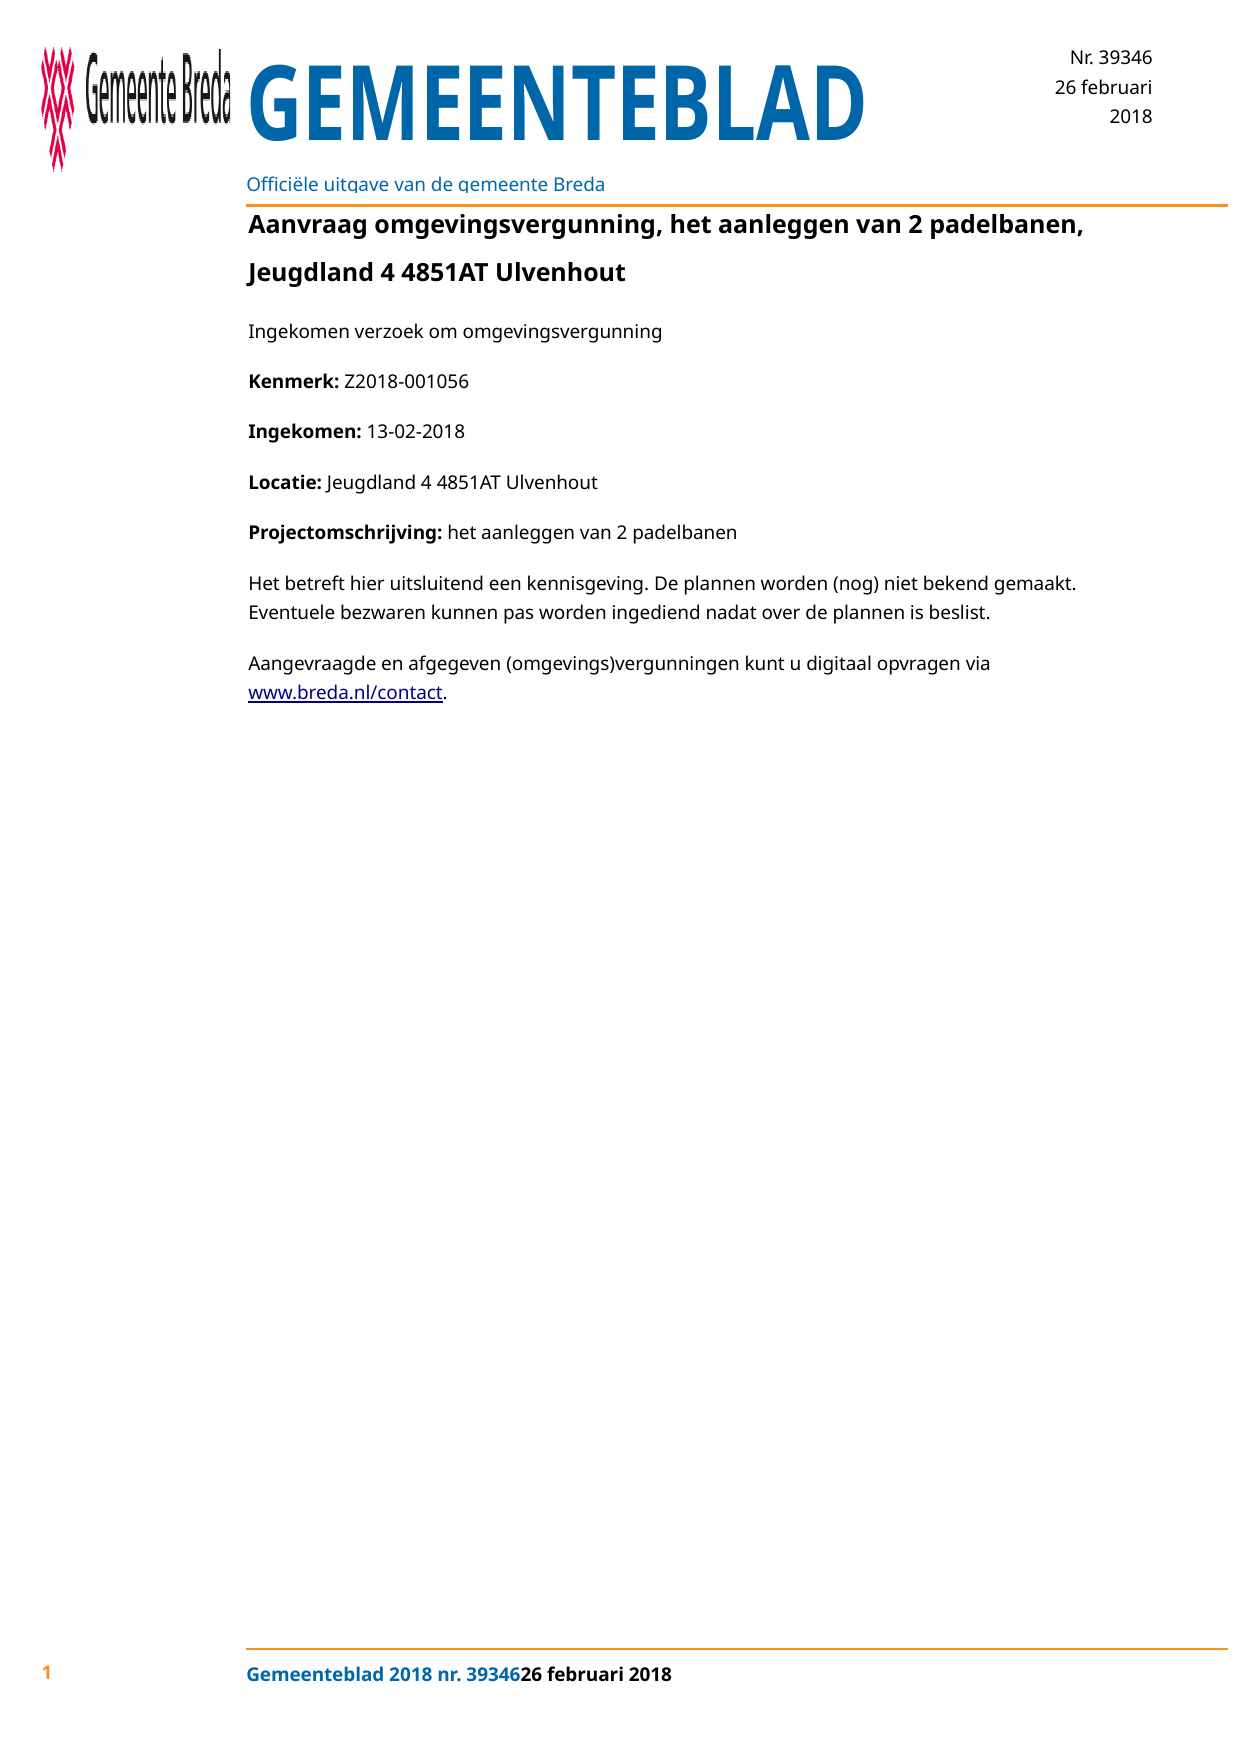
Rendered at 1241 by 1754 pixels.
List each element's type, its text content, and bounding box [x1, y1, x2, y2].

text Projectomschrijving: het aanleggen van 2 padelbanen [248, 519, 1152, 545]
text Ingekomen verzoek om omgevingsvergunning [248, 318, 1152, 344]
text Kenmerk: Z2018-001056 [248, 368, 1152, 394]
text Aangevraagde en afgegeven (omgevings)vergunningen kunt u digitaal opvragen via www.breda.nl/contact. [248, 650, 1152, 705]
text Ingekomen: 13-02-2018 [248, 419, 1152, 444]
text Aanvraag omgevingsvergunning, het aanleggen van 2 padelbanen, Jeugdland 4 4851AT Ulvenhout [248, 207, 1152, 288]
picture [41, 47, 231, 172]
text Locatie: Jeugdland 4 4851AT Ulvenhout [248, 469, 1152, 495]
text Het betreft hier uitsluitend een kennisgeving. De plannen worden (nog) niet bekend gemaakt. Eventuele bezwaren kunnen pas worden ingediend nadat over de plannen is beslist. [248, 570, 1152, 625]
